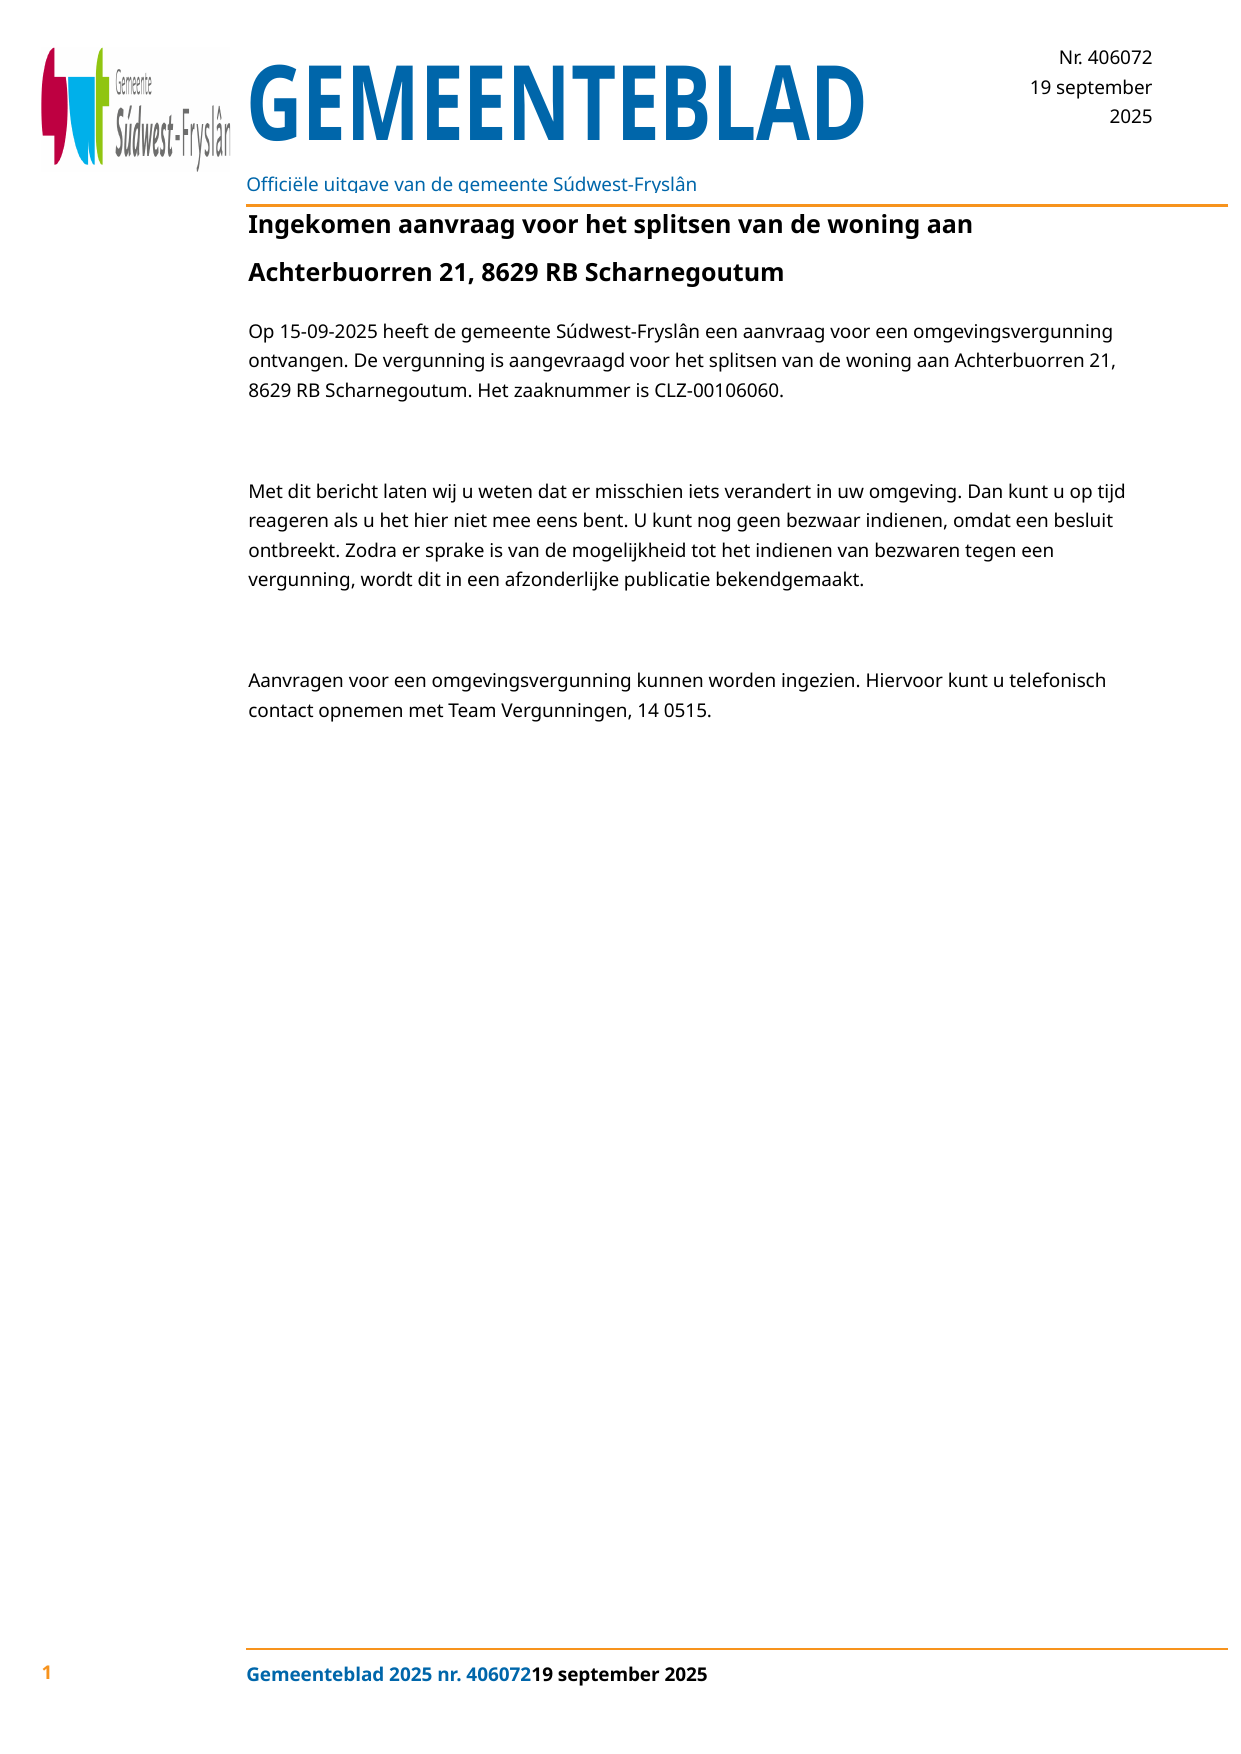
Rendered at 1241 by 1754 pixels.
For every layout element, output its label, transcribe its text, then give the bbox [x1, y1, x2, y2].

text Aanvragen voor een omgevingsvergunning kunnen worden ingezien. Hiervoor kunt u telefonisch contact opnemen met Team Vergunningen, 14 0515. [248, 667, 1152, 723]
text Met dit bericht laten wij u weten dat er misschien iets verandert in uw omgeving. Dan kunt u op tijd reageren als u het hier niet mee eens bent. U kunt nog geen bezwaar indienen, omdat een besluit ontbreekt. Zodra er sprake is van de mogelijkheid tot het indienen van bezwaren tegen een vergunning, wordt dit in een afzonderlijke publicatie bekendgemaakt. [248, 478, 1152, 592]
picture [41, 47, 231, 172]
text Op 15-09-2025 heeft de gemeente Súdwest-Fryslân een aanvraag voor een omgevingsvergunning ontvangen. De vergunning is aangevraagd voor het splitsen van de woning aan Achterbuorren 21, 8629 RB Scharnegoutum. Het zaaknummer is CLZ-00106060. [248, 318, 1152, 403]
text Ingekomen aanvraag voor het splitsen van de woning aan Achterbuorren 21, 8629 RB Scharnegoutum [248, 207, 1152, 288]
